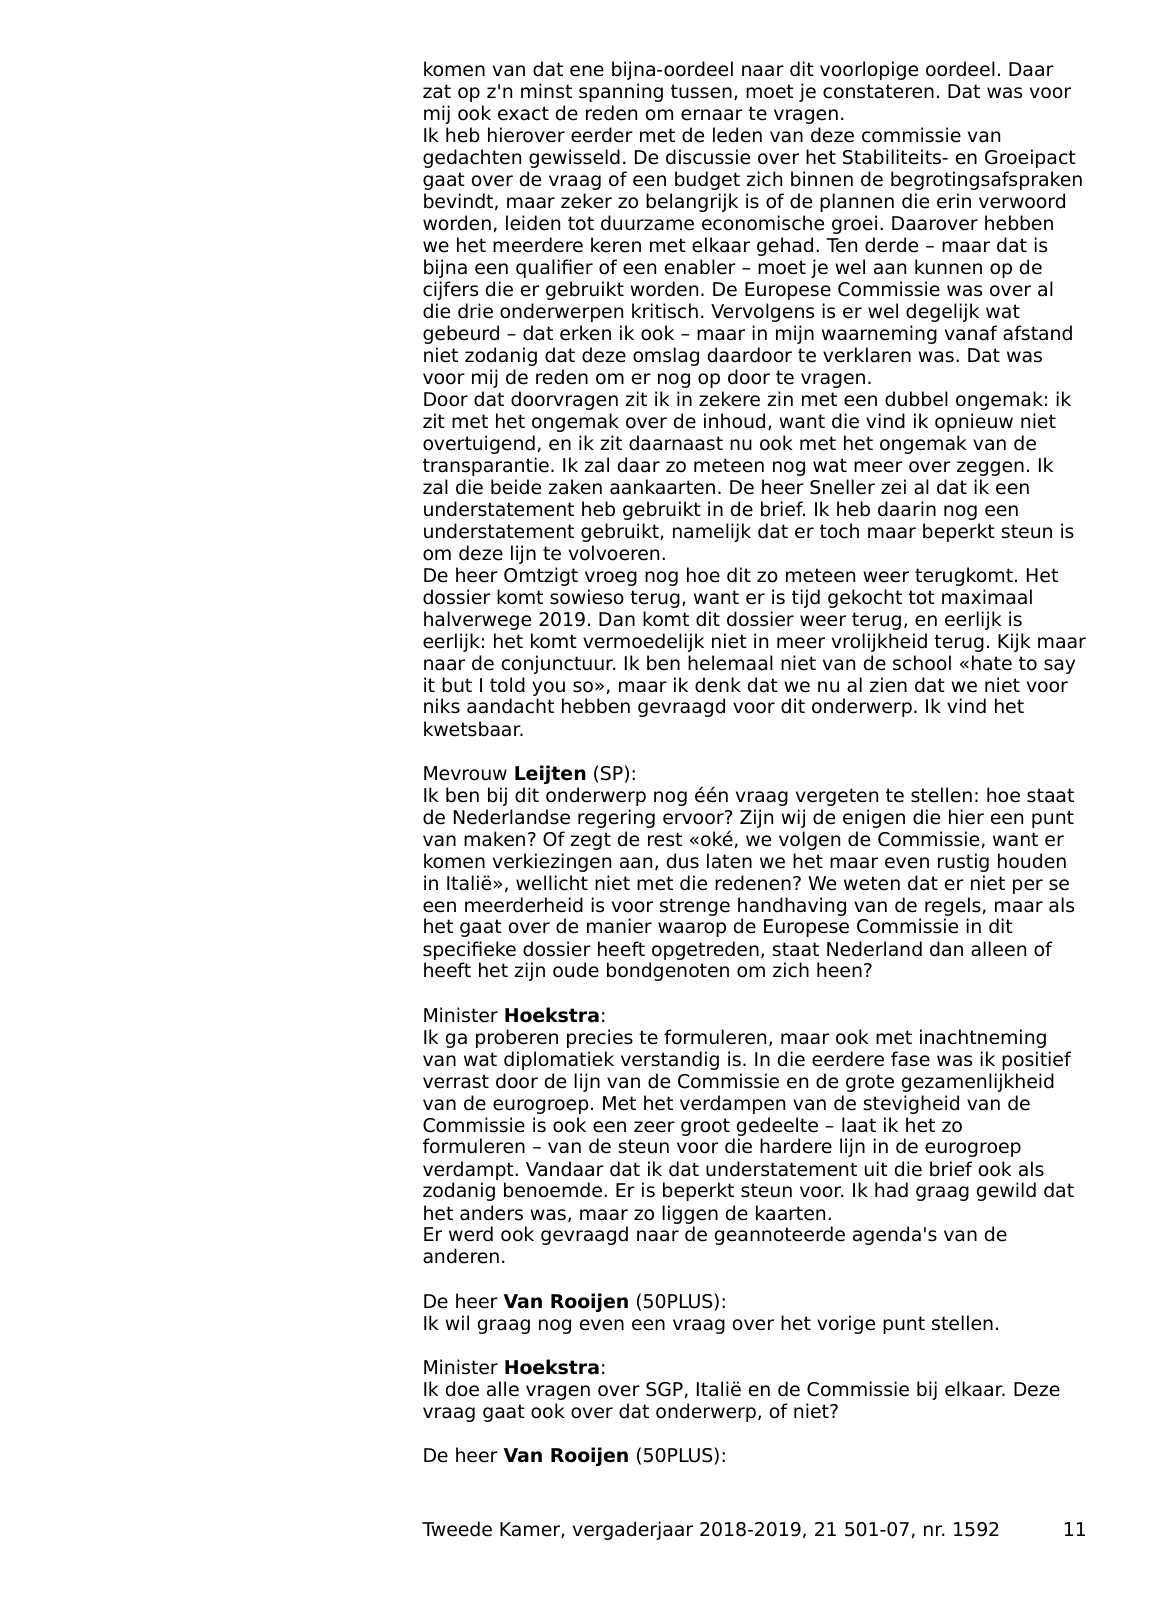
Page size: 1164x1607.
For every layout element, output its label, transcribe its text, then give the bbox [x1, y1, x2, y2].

text Er werd ook gevraagd naar de geannoteerde agenda's van de anderen. [422, 1224, 1087, 1268]
text Ik wil graag nog even een vraag over het vorige punt stellen. [422, 1312, 1087, 1334]
text Door dat doorvragen zit ik in zekere zin met een dubbel ongemak: ik zit met het ongemak over de inhoud, want die vind ik opnieuw niet overtuigend, en ik zit daarnaast nu ook met het ongemak van de transparantie. Ik zal daar zo meteen nog wat meer over zeggen. Ik zal die beide zaken aankaarten. De heer Sneller zei al dat ik een understatement heb gebruikt in de brief. Ik heb daarin nog een understatement gebruikt, namelijk dat er toch maar beperkt steun is om deze lijn te volvoeren. [422, 389, 1087, 564]
text Minister Hoekstra: [422, 1004, 1087, 1027]
text Ik ben bij dit onderwerp nog één vraag vergeten te stellen: hoe staat de Nederlandse regering ervoor? Zijn wij de enigen die hier een punt van maken? Of zegt de rest «oké, we volgen de Commissie, want er komen verkiezingen aan, dus laten we het maar even rustig houden in Italië», wellicht niet met die redenen? We weten dat er niet per se een meerderheid is voor strenge handhaving van de regels, maar als het gaat over de manier waarop de Europese Commissie in dit specifieke dossier heeft opgetreden, staat Nederland dan alleen of heeft het zijn oude bondgenoten om zich heen? [422, 784, 1087, 982]
text Mevrouw Leijten (SP): [422, 763, 1087, 784]
text Ik heb hierover eerder met de leden van deze commissie van gedachten gewisseld. De discussie over het Stabiliteits- en Groeipact gaat over de vraag of een budget zich binnen de begrotingsafspraken bevindt, maar zeker zo belangrijk is of de plannen die erin verwoord worden, leiden tot duurzame economische groei. Daarover hebben we het meerdere keren met elkaar gehad. Ten derde – maar dat is bijna een qualifier of een enabler – moet je wel aan kunnen op de cijfers die er gebruikt worden. De Europese Commissie was over al die drie onderwerpen kritisch. Vervolgens is er wel degelijk wat gebeurd – dat erken ik ook – maar in mijn waarneming vanaf afstand niet zodanig dat deze omslag daardoor te verklaren was. Dat was voor mij de reden om er nog op door te vragen. [422, 125, 1087, 389]
text Ik doe alle vragen over SGP, Italië en de Commissie bij elkaar. Deze vraag gaat ook over dat onderwerp, of niet? [422, 1379, 1087, 1423]
text Ik ga proberen precies te formuleren, maar ook met inachtneming van wat diplomatiek verstandig is. In die eerdere fase was ik positief verrast door de lijn van de Commissie en de grote gezamenlijkheid van de eurogroep. Met het verdampen van de stevigheid van de Commissie is ook een zeer groot gedeelte – laat ik het zo formuleren – van de steun voor die hardere lijn in de eurogroep verdampt. Vandaar dat ik dat understatement uit die brief ook als zodanig benoemde. Er is beperkt steun voor. Ik had graag gewild dat het anders was, maar zo liggen de kaarten. [422, 1027, 1087, 1224]
text De heer Van Rooijen (50PLUS): [422, 1291, 1087, 1312]
text komen van dat ene bijna-oordeel naar dit voorlopige oordeel. Daar zat op z'n minst spanning tussen, moet je constateren. Dat was voor mij ook exact de reden om ernaar te vragen. [422, 59, 1087, 125]
text Minister Hoekstra: [422, 1357, 1087, 1379]
text De heer Van Rooijen (50PLUS): [422, 1445, 1087, 1467]
text De heer Omtzigt vroeg nog hoe dit zo meteen weer terugkomt. Het dossier komt sowieso terug, want er is tijd gekocht tot maximaal halverwege 2019. Dan komt dit dossier weer terug, en eerlijk is eerlijk: het komt vermoedelijk niet in meer vrolijkheid terug. Kijk maar naar de conjunctuur. Ik ben helemaal niet van de school «hate to say it but I told you so», maar ik denk dat we nu al zien dat we niet voor niks aandacht hebben gevraagd voor dit onderwerp. Ik vind het kwetsbaar. [422, 564, 1087, 740]
